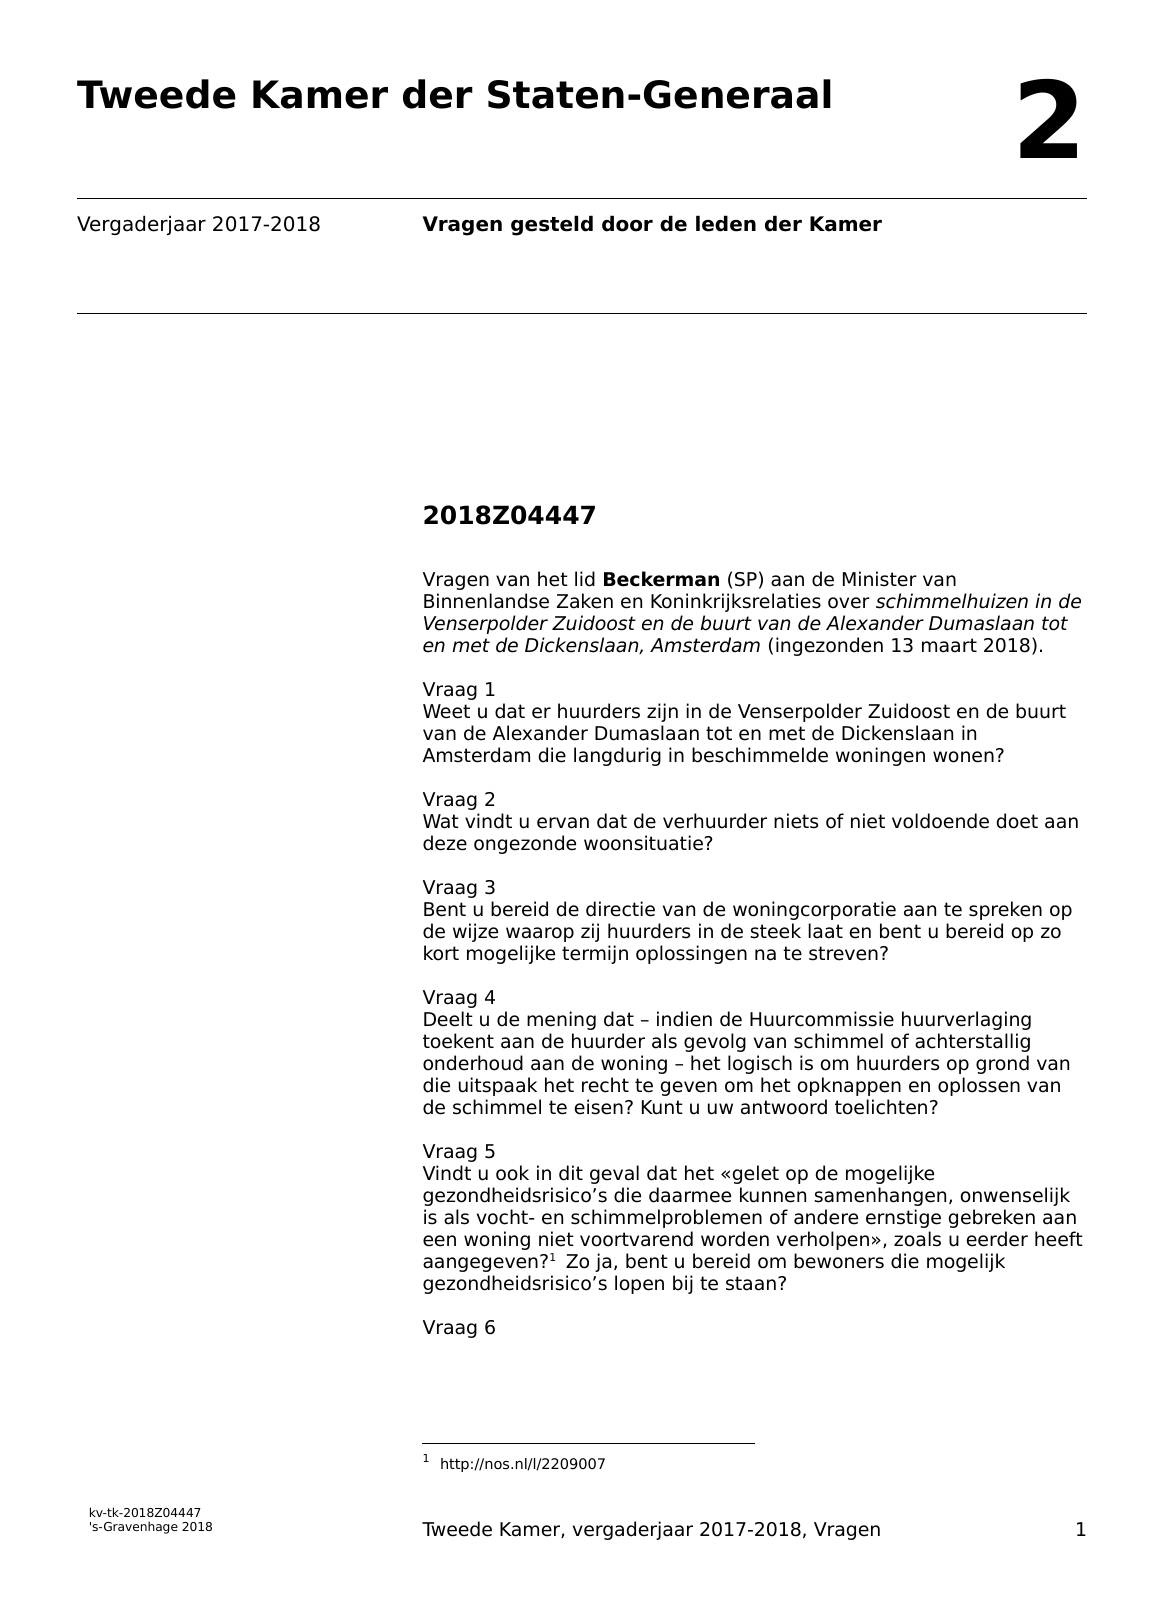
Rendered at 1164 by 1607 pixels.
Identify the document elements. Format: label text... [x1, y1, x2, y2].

text 's-Gravenhage 2018 [88, 1520, 323, 1534]
text Vragen van het lid Beckerman (SP) aan de Minister van Binnenlandse Zaken en Koninkrijksrelaties over schimmelhuizen in de Venserpolder Zuidoost en de buurt van de Alexander Dumaslaan tot en met de Dickenslaan, Amsterdam (ingezonden 13 maart 2018). [422, 569, 1087, 657]
text Vraag 6 [422, 1317, 1087, 1339]
table_cell Vragen gesteld door de leden der Kamer [422, 199, 1087, 313]
text Bent u bereid de directie van de woningcorporatie aan te spreken op de wijze waarop zij huurders in de steek laat en bent u bereid op zo kort mogelijke termijn oplossingen na te streven? [422, 899, 1087, 965]
text http://nos.nl/l/2209007 [422, 1452, 1087, 1474]
text Vraag 3 [422, 877, 1087, 899]
table_header Tweede Kamer der Staten-Generaal [77, 59, 886, 198]
text Vraag 4 [422, 987, 1087, 1009]
text kv-tk-2018Z04447 [88, 1506, 323, 1520]
text Vraag 1 [422, 679, 1087, 701]
text Vraag 2 [422, 789, 1087, 811]
text 2018Z04447 [422, 501, 1087, 531]
text Weet u dat er huurders zijn in de Venserpolder Zuidoost en de buurt van de Alexander Dumaslaan tot en met de Dickenslaan in Amsterdam die langdurig in beschimmelde woningen wonen? [422, 701, 1087, 767]
table_header 2 [886, 59, 1087, 198]
table_cell Vergaderjaar 2017-2018 [77, 199, 422, 313]
text Deelt u de mening dat – indien de Huurcommissie huurverlaging toekent aan de huurder als gevolg van schimmel of achterstallig onderhoud aan de woning – het logisch is om huurders op grond van die uitspaak het recht te geven om het opknappen en oplossen van de schimmel te eisen? Kunt u uw antwoord toelichten? [422, 1009, 1087, 1119]
text Vraag 5 [422, 1141, 1087, 1163]
text Wat vindt u ervan dat de verhuurder niets of niet voldoende doet aan deze ongezonde woonsituatie? [422, 811, 1087, 855]
text Vindt u ook in dit geval dat het «gelet op de mogelijke gezondheidsrisico’s die daarmee kunnen samenhangen, onwenselijk is als vocht- en schimmelproblemen of andere ernstige gebreken aan een woning niet voortvarend worden verholpen», zoals u eerder heeft aangegeven? Zo ja, bent u bereid om bewoners die mogelijk gezondheidsrisico’s lopen bij te staan? [422, 1163, 1087, 1295]
